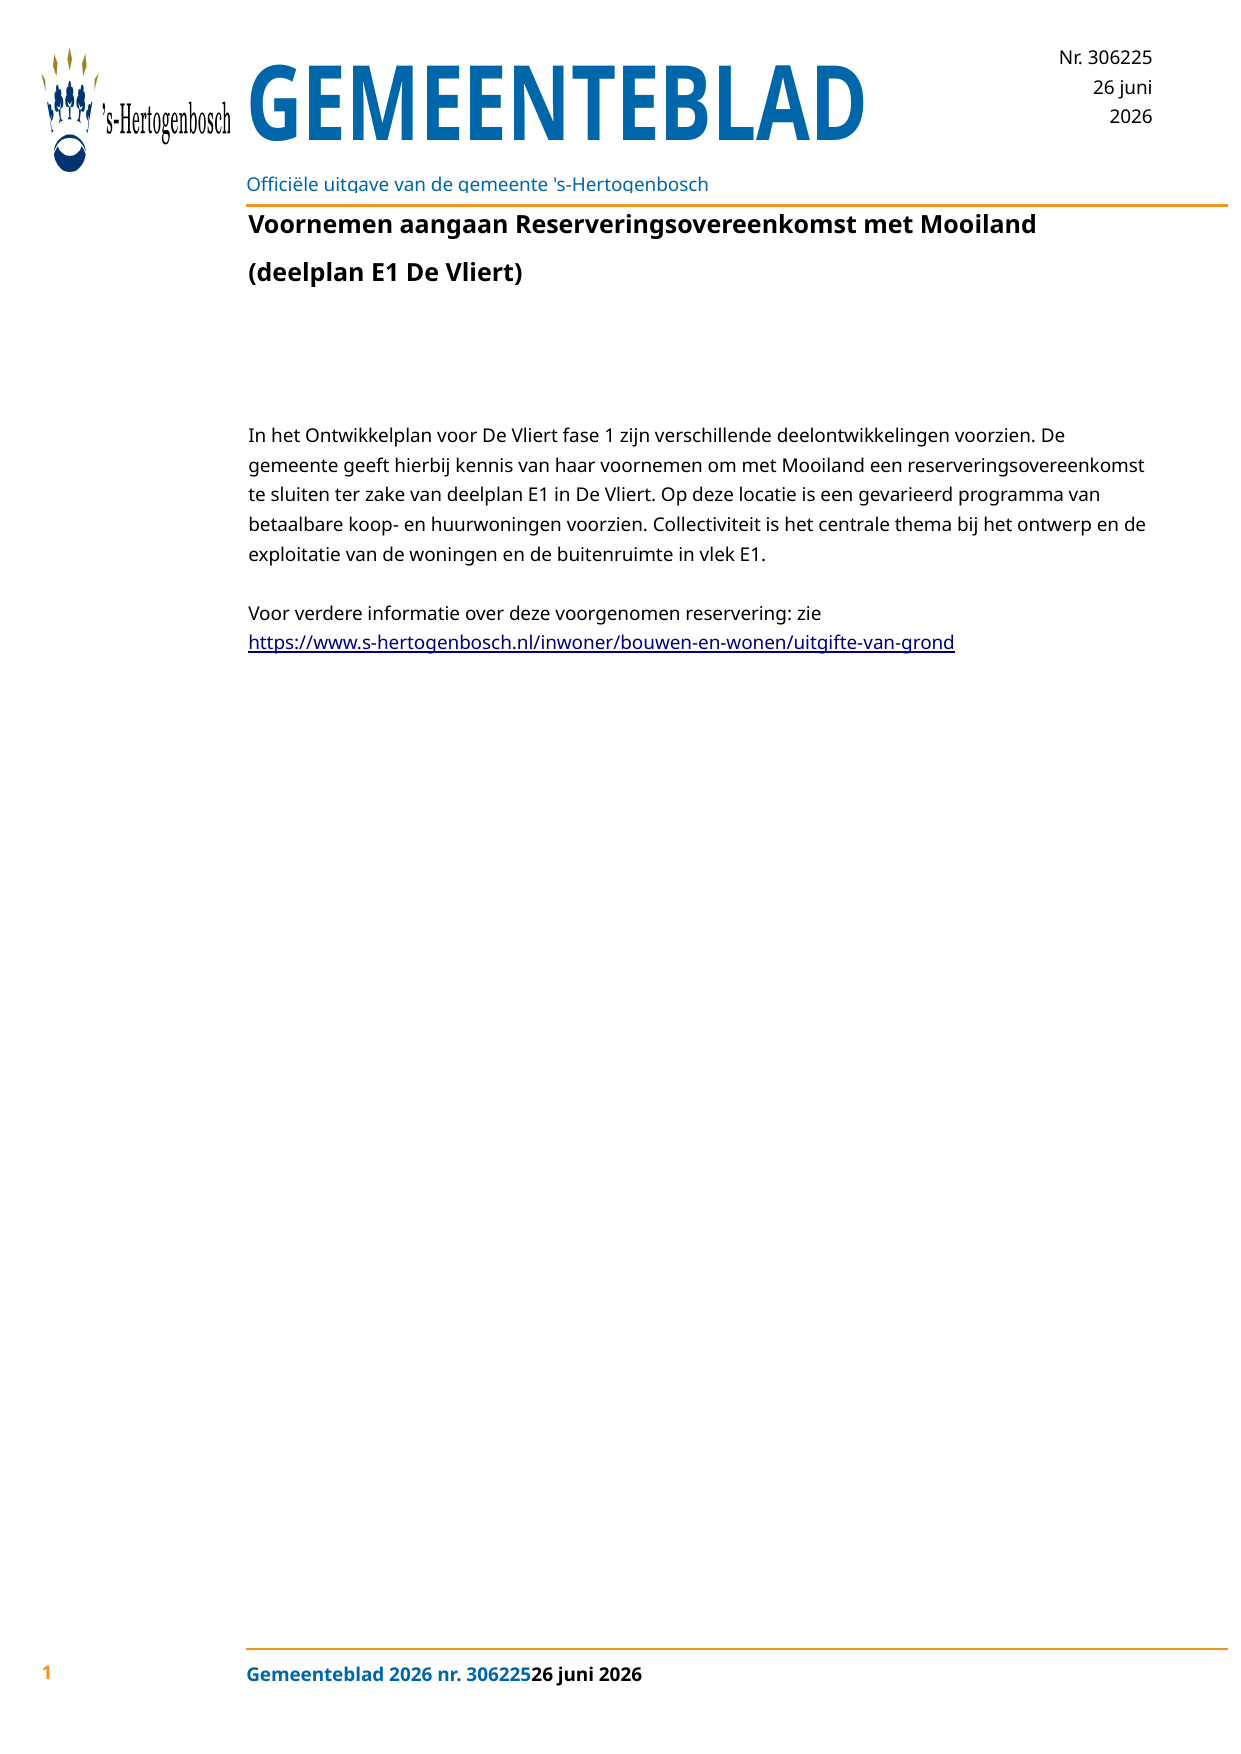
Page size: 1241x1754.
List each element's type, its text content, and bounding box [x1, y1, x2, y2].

text Voornemen aangaan Reserveringsovereenkomst met Mooiland (deelplan E1 De Vliert) [248, 207, 1152, 288]
picture [41, 47, 231, 172]
text Voor verdere informatie over deze voorgenomen reservering: zie https://www.s-hertogenbosch.nl/inwoner/bouwen-en-wonen/uitgifte-van-grond [248, 600, 1152, 655]
text In het Ontwikkelplan voor De Vliert fase 1 zijn verschillende deelontwikkelingen voorzien. De gemeente geeft hierbij kennis van haar voornemen om met Mooiland een reserveringsovereenkomst te sluiten ter zake van deelplan E1 in De Vliert. Op deze locatie is een gevarieerd programma van betaalbare koop- en huurwoningen voorzien. Collectiviteit is het centrale thema bij het ontwerp en de exploitatie van de woningen en de buitenruimte in vlek E1. [248, 422, 1152, 567]
